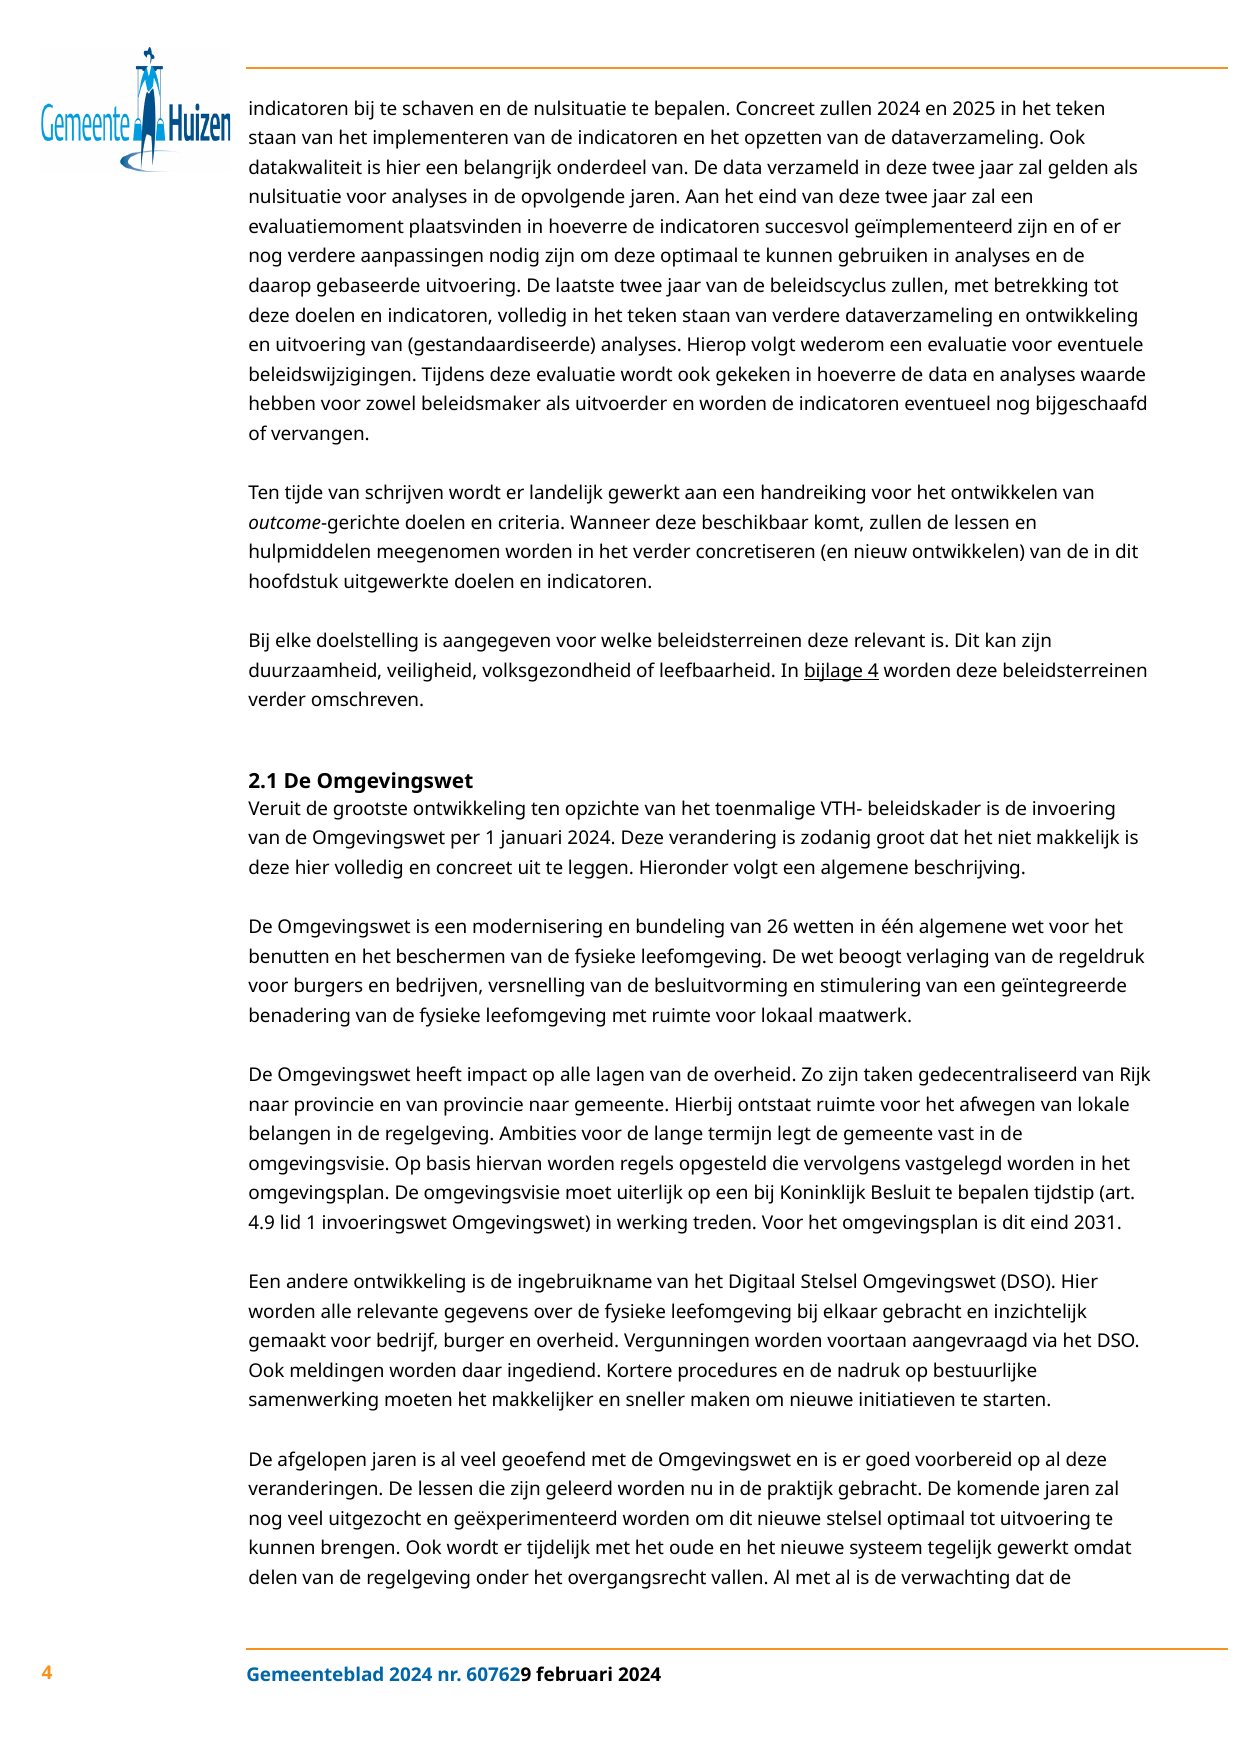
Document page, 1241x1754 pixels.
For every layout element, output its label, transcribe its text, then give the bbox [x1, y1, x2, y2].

text indicatoren bij te schaven en de nulsituatie te bepalen. Concreet zullen 2024 en 2025 in het teken staan van het implementeren van de indicatoren en het opzetten van de dataverzameling. Ook datakwaliteit is hier een belangrijk onderdeel van. De data verzameld in deze twee jaar zal gelden als nulsituatie voor analyses in de opvolgende jaren. Aan het eind van deze twee jaar zal een evaluatiemoment plaatsvinden in hoeverre de indicatoren succesvol geïmplementeerd zijn en of er nog verdere aanpassingen nodig zijn om deze optimaal te kunnen gebruiken in analyses en de daarop gebaseerde uitvoering. De laatste twee jaar van de beleidscyclus zullen, met betrekking tot deze doelen en indicatoren, volledig in het teken staan van verdere dataverzameling en ontwikkeling en uitvoering van (gestandaardiseerde) analyses. Hierop volgt wederom een evaluatie voor eventuele beleidswijzigingen. Tijdens deze evaluatie wordt ook gekeken in hoeverre de data en analyses waarde hebben voor zowel beleidsmaker als uitvoerder en worden de indicatoren eventueel nog bijgeschaafd of vervangen. [248, 95, 1152, 446]
text 2.1 De Omgevingswet [248, 766, 1152, 795]
text De Omgevingswet heeft impact op alle lagen van de overheid. Zo zijn taken gedecentraliseerd van Rijk naar provincie en van provincie naar gemeente. Hierbij ontstaat ruimte voor het afwegen van lokale belangen in de regelgeving. Ambities voor de lange termijn legt de gemeente vast in de omgevingsvisie. Op basis hiervan worden regels opgesteld die vervolgens vastgelegd worden in het omgevingsplan. De omgevingsvisie moet uiterlijk op een bij Koninklijk Besluit te bepalen tijdstip (art. 4.9 lid 1 invoeringswet Omgevingswet) in werking treden. Voor het omgevingsplan is dit eind 2031. [248, 1061, 1152, 1235]
text Veruit de grootste ontwikkeling ten opzichte van het toenmalige VTH- beleidskader is de invoering van de Omgevingswet per 1 januari 2024. Deze verandering is zodanig groot dat het niet makkelijk is deze hier volledig en concreet uit te leggen. Hieronder volgt een algemene beschrijving. [248, 795, 1152, 880]
text Bij elke doelstelling is aangegeven voor welke beleidsterreinen deze relevant is. Dit kan zijn duurzaamheid, veiligheid, volksgezondheid of leefbaarheid. In bijlage 4 worden deze beleidsterreinen verder omschreven. [248, 627, 1152, 712]
text De afgelopen jaren is al veel geoefend met de Omgevingswet en is er goed voorbereid op al deze veranderingen. De lessen die zijn geleerd worden nu in de praktijk gebracht. De komende jaren zal nog veel uitgezocht en geëxperimenteerd worden om dit nieuwe stelsel optimaal tot uitvoering te kunnen brengen. Ook wordt er tijdelijk met het oude en het nieuwe systeem tegelijk gewerkt omdat delen van de regelgeving onder het overgangsrecht vallen. Al met al is de verwachting dat de [248, 1446, 1152, 1590]
text De Omgevingswet is een modernisering en bundeling van 26 wetten in één algemene wet voor het benutten en het beschermen van de fysieke leefomgeving. De wet beoogt verlaging van de regeldruk voor burgers en bedrijven, versnelling van de besluitvorming en stimulering van een geïntegreerde benadering van de fysieke leefomgeving met ruimte voor lokaal maatwerk. [248, 913, 1152, 1028]
picture [41, 47, 231, 172]
text Ten tijde van schrijven wordt er landelijk gewerkt aan een handreiking voor het ontwikkelen van outcome-gerichte doelen en criteria. Wanneer deze beschikbaar komt, zullen de lessen en hulpmiddelen meegenomen worden in het verder concretiseren (en nieuw ontwikkelen) van de in dit hoofdstuk uitgewerkte doelen en indicatoren. [248, 479, 1152, 594]
text Een andere ontwikkeling is de ingebruikname van het Digitaal Stelsel Omgevingswet (DSO). Hier worden alle relevante gegevens over de fysieke leefomgeving bij elkaar gebracht en inzichtelijk gemaakt voor bedrijf, burger en overheid. Vergunningen worden voortaan aangevraagd via het DSO. Ook meldingen worden daar ingediend. Kortere procedures en de nadruk op bestuurlijke samenwerking moeten het makkelijker en sneller maken om nieuwe initiatieven te starten. [248, 1268, 1152, 1412]
